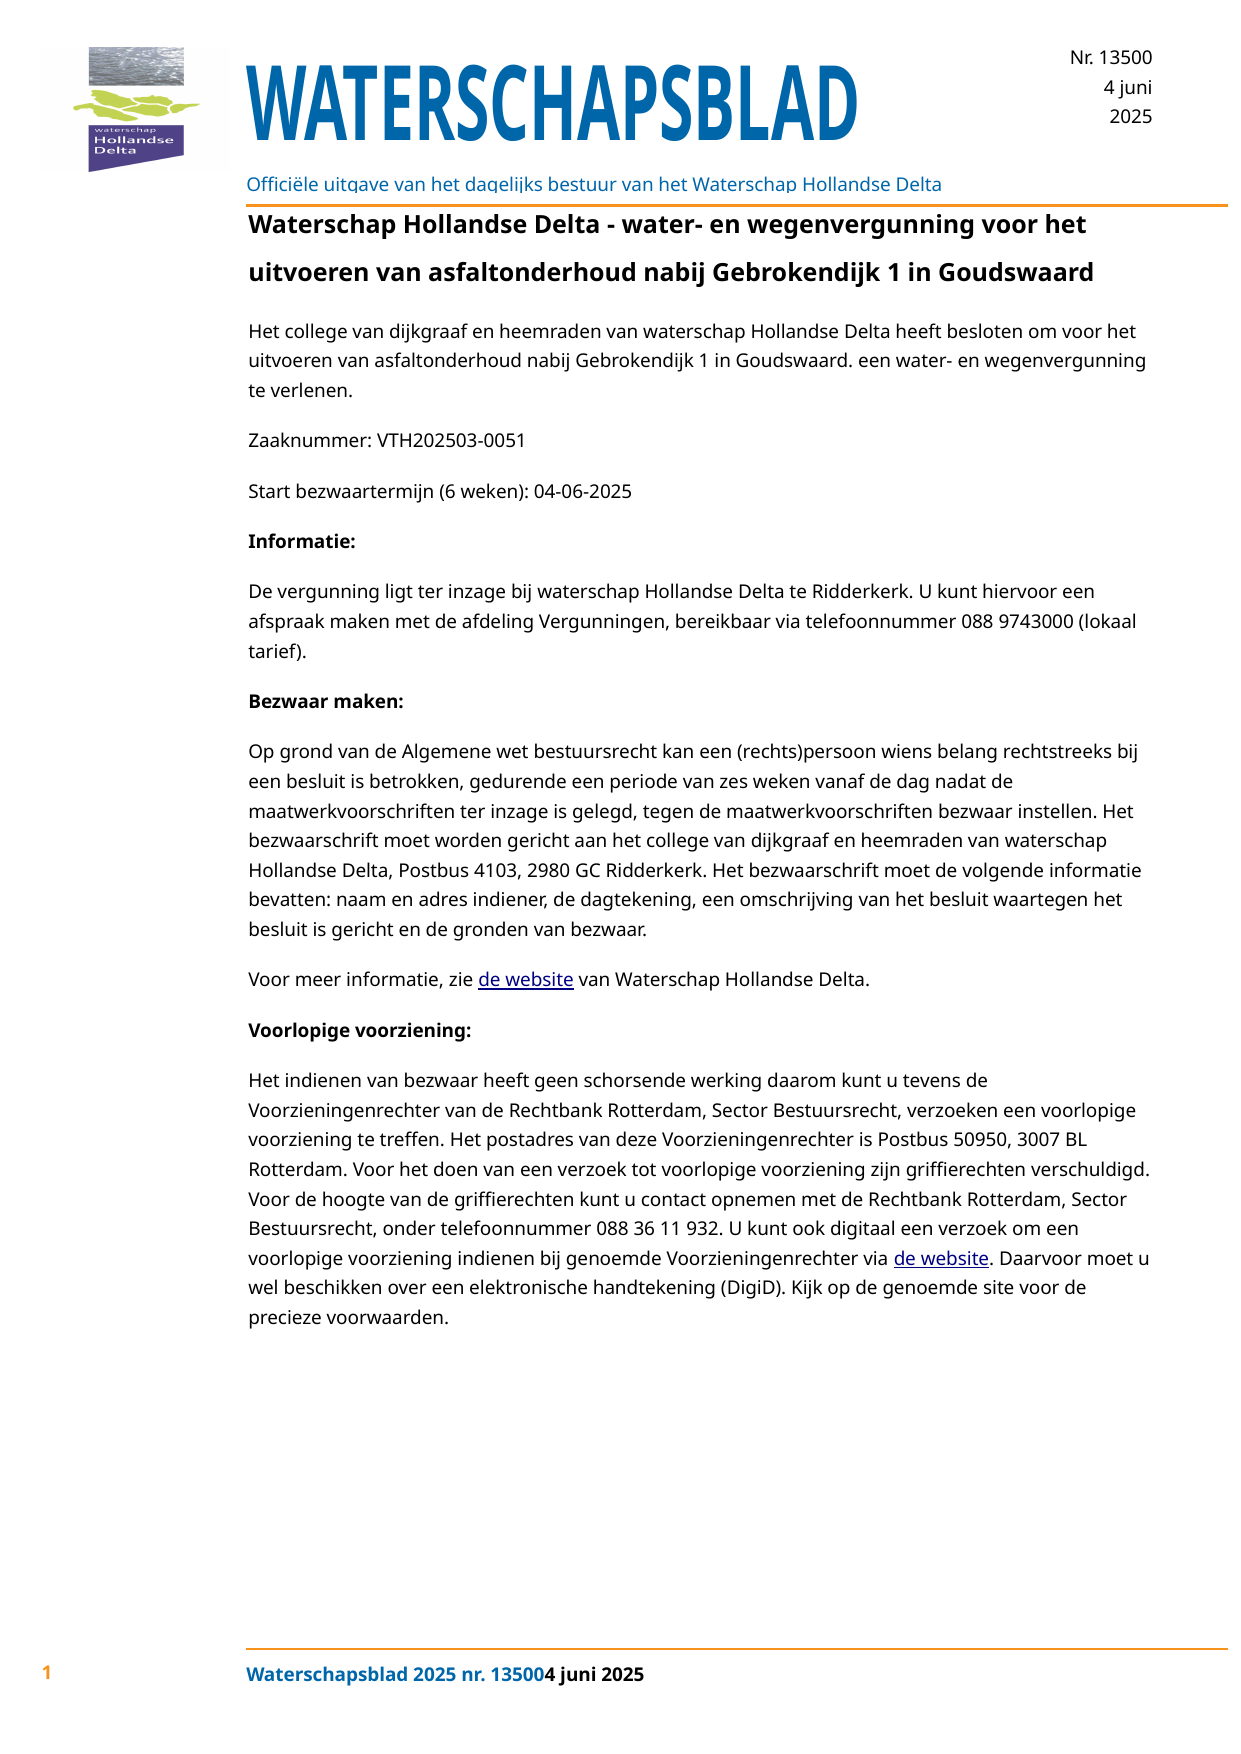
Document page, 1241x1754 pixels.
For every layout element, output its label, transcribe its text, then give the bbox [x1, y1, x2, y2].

text Het indienen van bezwaar heeft geen schorsende werking daarom kunt u tevens de Voorzieningenrechter van de Rechtbank Rotterdam, Sector Bestuursrecht, verzoeken een voorlopige voorziening te treffen. Het postadres van deze Voorzieningenrechter is Postbus 50950, 3007 BL Rotterdam. Voor het doen van een verzoek tot voorlopige voorziening zijn griffierechten verschuldigd. Voor de hoogte van de griffierechten kunt u contact opnemen met de Rechtbank Rotterdam, Sector Bestuursrecht, onder telefoonnummer 088 36 11 932. U kunt ook digitaal een verzoek om een voorlopige voorziening indienen bij genoemde Voorzieningenrechter via de website. Daarvoor moet u wel beschikken over een elektronische handtekening (DigiD). Kijk op de genoemde site voor de precieze voorwaarden. [248, 1067, 1152, 1330]
text Informatie: [248, 528, 1152, 554]
text Zaaknummer: VTH202503-0051 [248, 427, 1152, 453]
text Waterschap Hollandse Delta - water- en wegenvergunning voor het uitvoeren van asfaltonderhoud nabij Gebrokendijk 1 in Goudswaard [248, 207, 1152, 288]
text Op grond van de Algemene wet bestuursrecht kan een (rechts)persoon wiens belang rechtstreeks bij een besluit is betrokken, gedurende een periode van zes weken vanaf de dag nadat de maatwerkvoorschriften ter inzage is gelegd, tegen de maatwerkvoorschriften bezwaar instellen. Het bezwaarschrift moet worden gericht aan het college van dijkgraaf en heemraden van waterschap Hollandse Delta, Postbus 4103, 2980 GC Ridderkerk. Het bezwaarschrift moet de volgende informatie bevatten: naam en adres indiener, de dagtekening, een omschrijving van het besluit waartegen het besluit is gericht en de gronden van bezwaar. [248, 739, 1152, 942]
text Start bezwaartermijn (6 weken): 04-06-2025 [248, 478, 1152, 504]
text Het college van dijkgraaf en heemraden van waterschap Hollandse Delta heeft besloten om voor het uitvoeren van asfaltonderhoud nabij Gebrokendijk 1 in Goudswaard. een water- en wegenvergunning te verlenen. [248, 318, 1152, 403]
text De vergunning ligt ter inzage bij waterschap Hollandse Delta te Ridderkerk. U kunt hiervoor een afspraak maken met de afdeling Vergunningen, bereikbaar via telefoonnummer 088 9743000 (lokaal tarief). [248, 579, 1152, 664]
text Bezwaar maken: [248, 688, 1152, 714]
picture [41, 47, 231, 172]
text Voor meer informatie, zie de website van Waterschap Hollandse Delta. [248, 967, 1152, 992]
text Voorlopige voorziening: [248, 1017, 1152, 1043]
